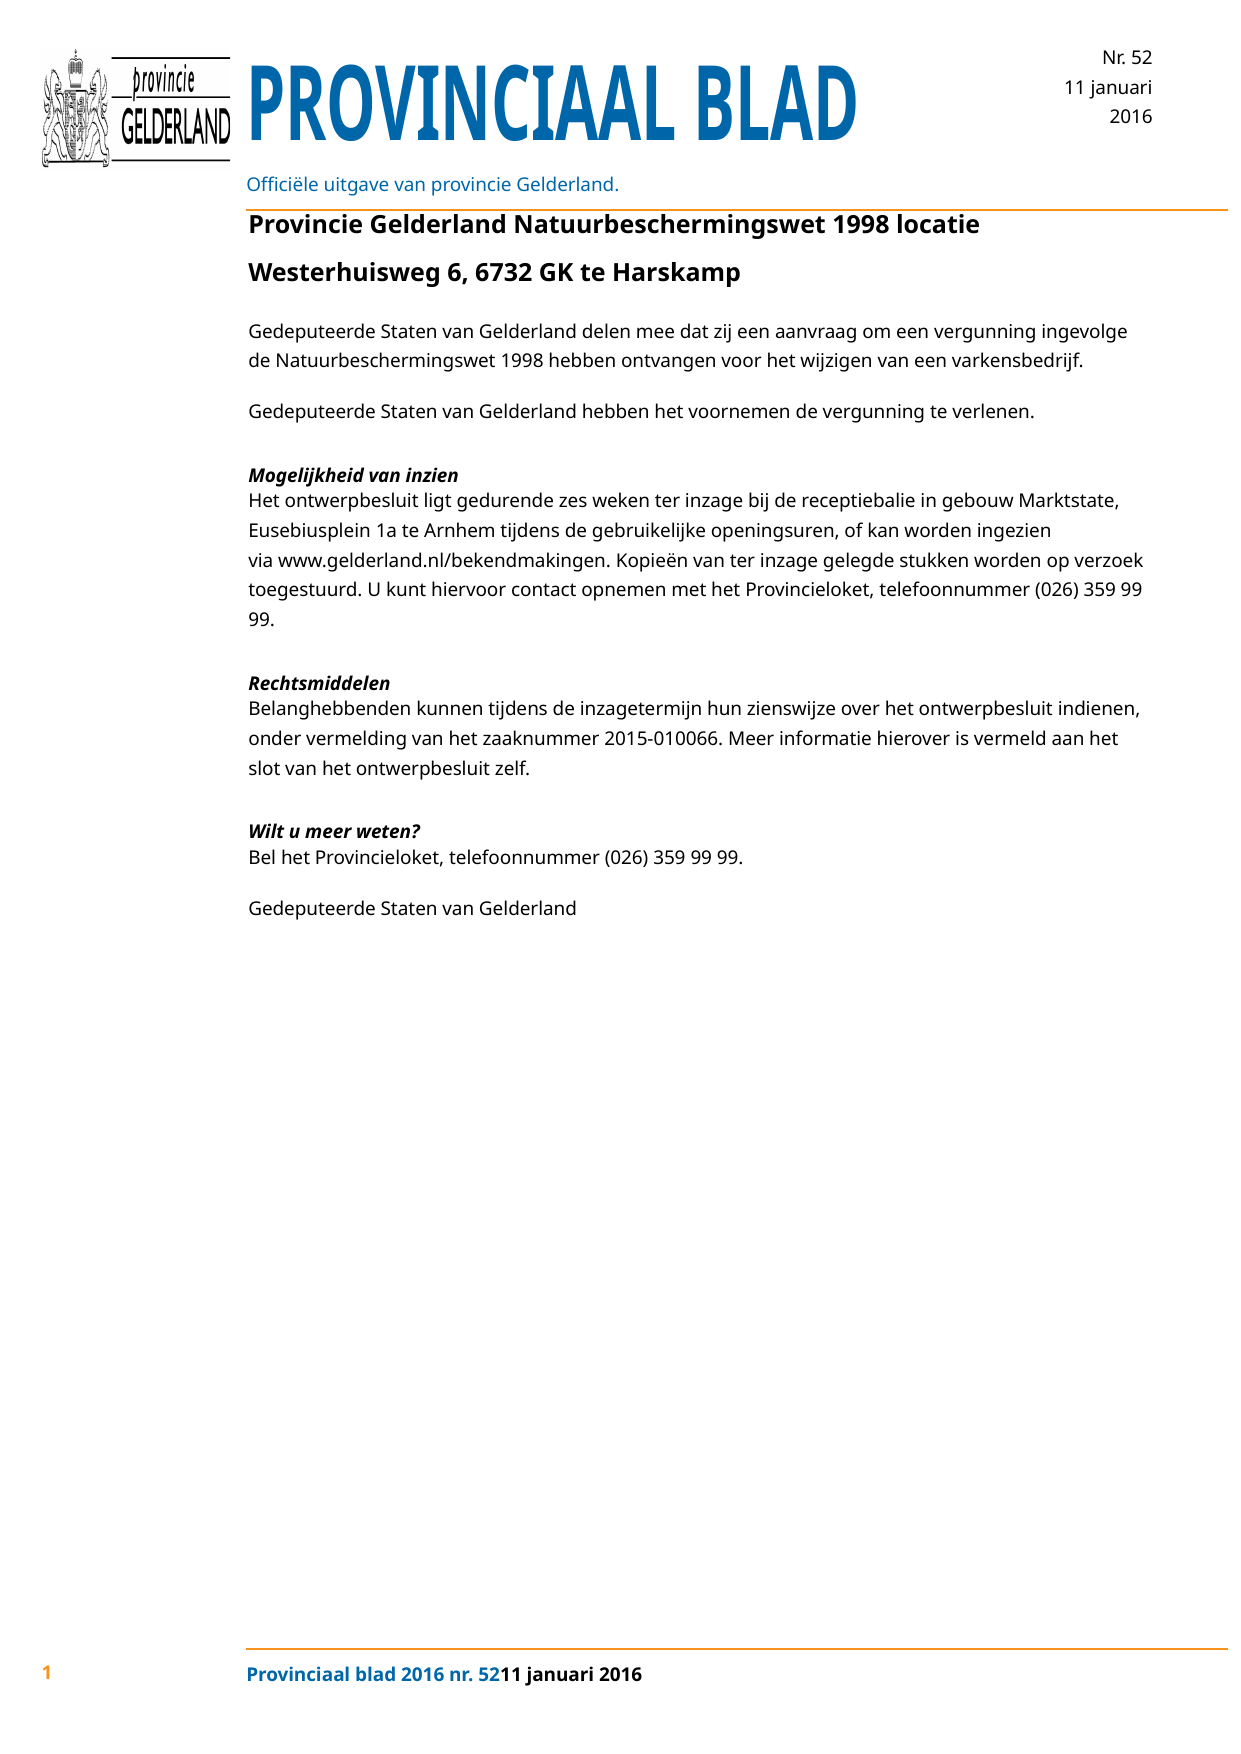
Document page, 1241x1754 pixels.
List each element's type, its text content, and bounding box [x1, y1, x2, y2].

text Belanghebbenden kunnen tijdens de inzagetermijn hun zienswijze over het ontwerpbesluit indienen, onder vermelding van het zaaknummer 2015-010066. Meer informatie hierover is vermeld aan het slot van het ontwerpbesluit zelf. [248, 696, 1152, 781]
text Wilt u meer weten? [248, 819, 1152, 844]
text Rechtsmiddelen [248, 670, 1152, 696]
text Provincie Gelderland Natuurbeschermingswet 1998 locatie Westerhuisweg 6, 6732 GK te Harskamp [248, 211, 1152, 288]
text Gedeputeerde Staten van Gelderland delen mee dat zij een aanvraag om een vergunning ingevolge de Natuurbeschermingswet 1998 hebben ontvangen voor het wijzigen van een varkensbedrijf. [248, 318, 1152, 373]
text Bel het Provincieloket, telefoonnummer (026) 359 99 99. [248, 844, 1152, 870]
picture [41, 47, 231, 172]
text Gedeputeerde Staten van Gelderland [248, 895, 1152, 921]
text Mogelijkheid van inzien [248, 462, 1152, 488]
text Het ontwerpbesluit ligt gedurende zes weken ter inzage bij de receptiebalie in gebouw Marktstate, Eusebiusplein 1a te Arnhem tijdens de gebruikelijke openingsuren, of kan worden ingezien via www.gelderland.nl/bekendmakingen. Kopieën van ter inzage gelegde stukken worden op verzoek toegestuurd. U kunt hiervoor contact opnemen met het Provincieloket, telefoonnummer (026) 359 99 99. [248, 488, 1152, 632]
text Gedeputeerde Staten van Gelderland hebben het voornemen de vergunning te verlenen. [248, 398, 1152, 424]
